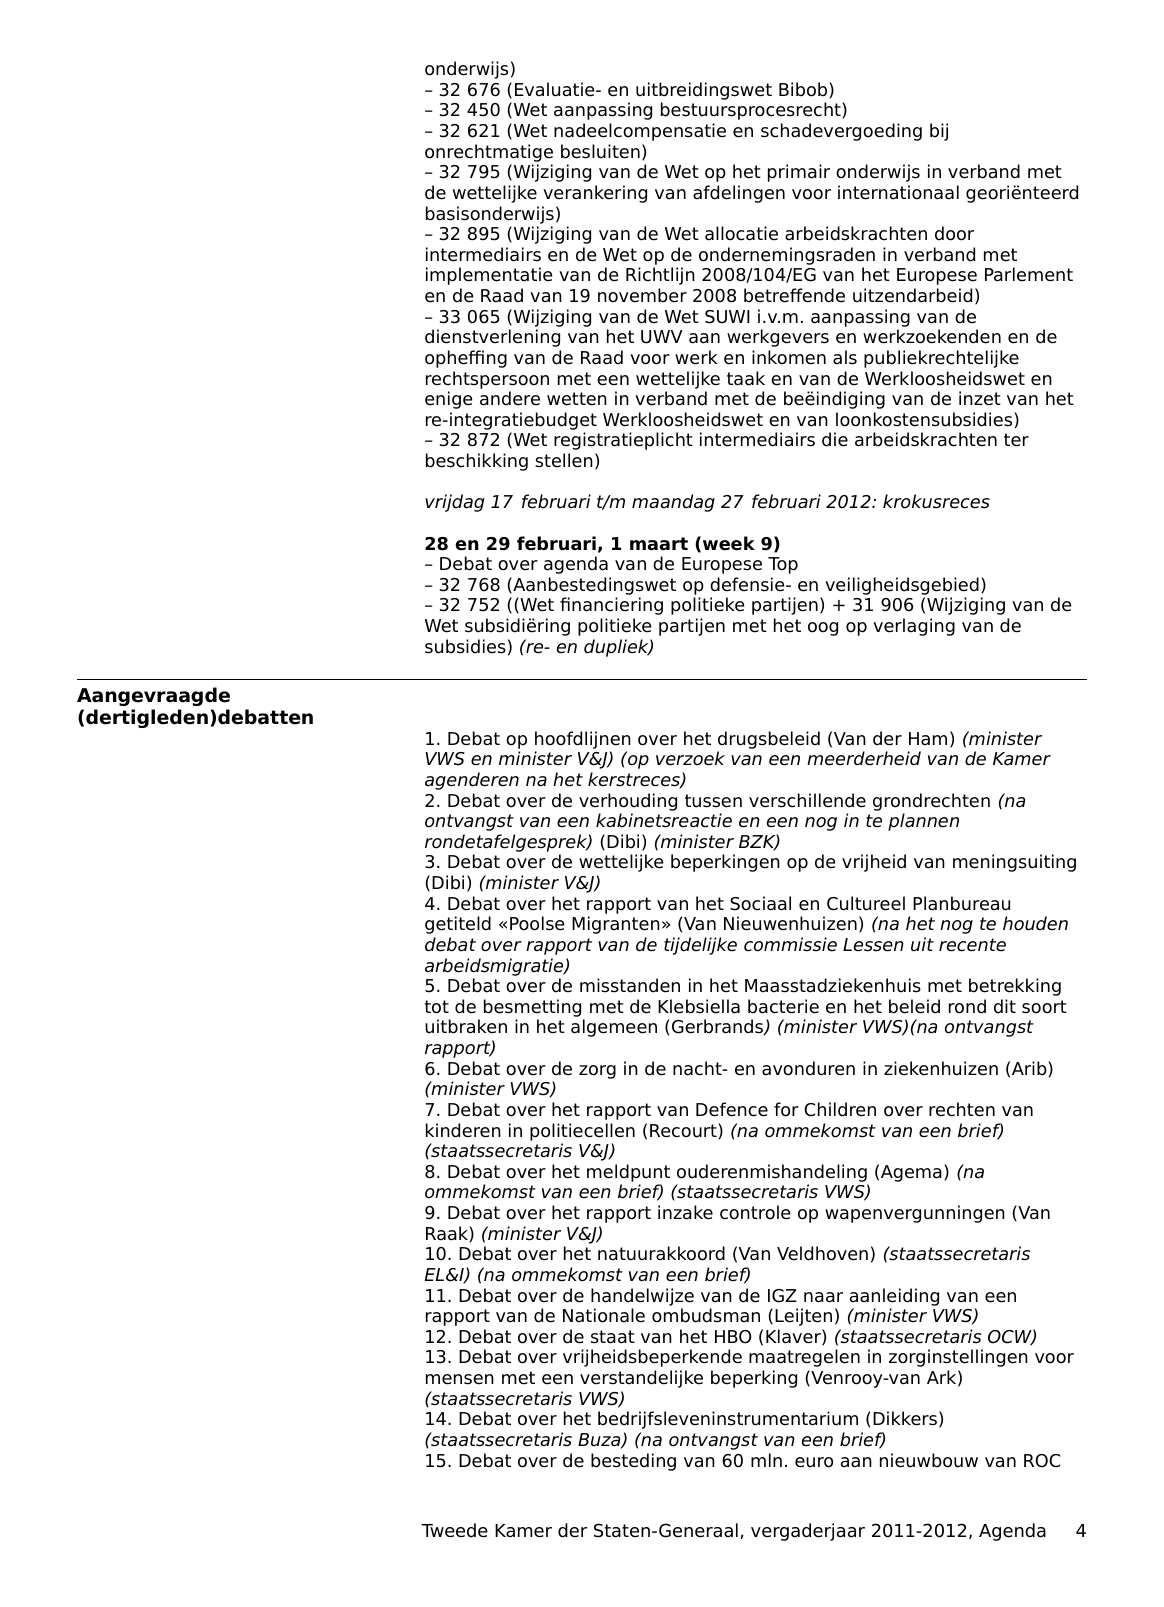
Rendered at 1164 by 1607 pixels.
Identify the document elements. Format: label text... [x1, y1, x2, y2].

table_cell [418, 472, 1087, 492]
table_cell [401, 162, 418, 224]
table_cell [401, 554, 418, 575]
table_cell [401, 80, 418, 100]
table_cell 1. Debat op hoofdlijnen over het drugsbeleid (Van der Ham) (minister VWS en minister V&J) (op verzoek van een meerderheid van de Kamer agenderen na het kerstreces) [418, 729, 1087, 791]
table_cell 28 en 29 februari, 1 maart (week 9) [418, 534, 1087, 554]
table_cell [401, 1162, 418, 1203]
table_cell [401, 1244, 418, 1286]
table_cell [401, 1059, 418, 1100]
table_cell [401, 1451, 418, 1471]
table_cell – 32 795 (Wijziging van de Wet op het primair onderwijs in verband met de wettelijke verankering van afdelingen voor internationaal georiënteerd basisonderwijs) [418, 162, 1087, 224]
table_cell [401, 513, 418, 533]
table_cell onderwijs) [418, 59, 1087, 80]
table_cell [77, 121, 401, 162]
table_cell – Debat over agenda van de Europese Top [418, 554, 1087, 575]
table_cell [401, 100, 418, 121]
table_cell [77, 492, 401, 513]
table_cell 9. Debat over het rapport inzake controle op wapenvergunningen (Van Raak) (minister V&J) [418, 1203, 1087, 1244]
table_cell [77, 575, 401, 595]
table_cell [77, 1100, 401, 1162]
table_cell [77, 853, 401, 894]
table_cell [401, 430, 418, 472]
table_cell [401, 59, 418, 80]
table_cell [77, 894, 401, 976]
table_cell [401, 729, 418, 791]
table_cell [401, 534, 418, 554]
table_cell 2. Debat over de verhouding tussen verschillende grondrechten (na ontvangst van een kabinetsreactie en een nog in te plannen rondetafelgesprek) (Dibi) (minister BZK) [418, 791, 1087, 852]
table_cell [77, 80, 401, 100]
table_cell [401, 472, 418, 492]
table_cell [401, 1203, 418, 1244]
table_cell [77, 1162, 401, 1203]
table_header Aangevraagde (dertigleden)debatten [77, 680, 401, 729]
table_cell [77, 791, 401, 852]
table_cell [401, 121, 418, 162]
table_cell 12. Debat over de staat van het HBO (Klaver) (staatssecretaris OCW) [418, 1327, 1087, 1347]
table_cell – 33 065 (Wijziging van de Wet SUWI i.v.m. aanpassing van de dienstverlening van het UWV aan werkgevers en werkzoekenden en de opheffing van de Raad voor werk en inkomen als publiekrechtelijke rechtspersoon met een wettelijke taak en van de Werkloosheidswet en enige andere wetten in verband met de beëindiging van de inzet van het re-integratiebudget Werkloosheidswet en van loonkostensubsidies) [418, 307, 1087, 430]
table_cell [401, 307, 418, 430]
table_cell [401, 1327, 418, 1347]
table_cell [77, 59, 401, 80]
table_cell [77, 162, 401, 224]
table_cell [77, 224, 401, 307]
table_cell 14. Debat over het bedrijfsleveninstrumentarium (Dikkers) (staatssecretaris Buza) (na ontvangst van een brief) [418, 1409, 1087, 1451]
table_cell [401, 791, 418, 852]
table_cell [401, 1286, 418, 1327]
table_cell [401, 976, 418, 1059]
table_cell [77, 513, 401, 533]
table_cell [77, 729, 401, 791]
table_cell [77, 534, 401, 554]
table_cell 7. Debat over het rapport van Defence for Children over rechten van kinderen in politiecellen (Recourt) (na ommekomst van een brief) (staatssecretaris V&J) [418, 1100, 1087, 1162]
table_cell vrijdag 17 februari t/m maandag 27 februari 2012: krokusreces [418, 492, 1087, 513]
table_cell [77, 1327, 401, 1347]
table_cell – 32 895 (Wijziging van de Wet allocatie arbeidskrachten door intermediairs en de Wet op de ondernemingsraden in verband met implementatie van de Richtlijn 2008/104/EG van het Europese Parlement en de Raad van 19 november 2008 betreffende uitzendarbeid) [418, 224, 1087, 307]
table_cell [401, 492, 418, 513]
table_cell – 32 676 (Evaluatie- en uitbreidingswet Bibob) [418, 80, 1087, 100]
table_cell 8. Debat over het meldpunt ouderenmishandeling (Agema) (na ommekomst van een brief) (staatssecretaris VWS) [418, 1162, 1087, 1203]
table_cell 3. Debat over de wettelijke beperkingen op de vrijheid van meningsuiting (Dibi) (minister V&J) [418, 853, 1087, 894]
table_cell [77, 554, 401, 575]
table_cell [401, 894, 418, 976]
table_cell [77, 307, 401, 430]
table_cell [77, 976, 401, 1059]
table_cell – 32 621 (Wet nadeelcompensatie en schadevergoeding bij onrechtmatige besluiten) [418, 121, 1087, 162]
table_cell 4. Debat over het rapport van het Sociaal en Cultureel Planbureau getiteld «Poolse Migranten» (Van Nieuwenhuizen) (na het nog te houden debat over rapport van de tijdelijke commissie Lessen uit recente arbeidsmigratie) [418, 894, 1087, 976]
table_cell 15. Debat over de besteding van 60 mln. euro aan nieuwbouw van ROC [418, 1451, 1087, 1471]
table_cell [77, 1348, 401, 1409]
table_cell – 32 768 (Aanbestedingswet op defensie- en veiligheidsgebied) [418, 575, 1087, 595]
table_cell [77, 1409, 401, 1451]
table_cell [401, 853, 418, 894]
table_cell [77, 1286, 401, 1327]
table_cell [401, 575, 418, 595]
table_cell 11. Debat over de handelwijze van de IGZ naar aanleiding van een rapport van de Nationale ombudsman (Leijten) (minister VWS) [418, 1286, 1087, 1327]
table_cell [401, 1348, 418, 1409]
table_cell [418, 513, 1087, 533]
table_cell [401, 1100, 418, 1162]
table_cell 10. Debat over het natuurakkoord (Van Veldhoven) (staatssecretaris EL&I) (na ommekomst van een brief) [418, 1244, 1087, 1286]
table_header [418, 680, 1087, 729]
table_cell – 32 450 (Wet aanpassing bestuursprocesrecht) [418, 100, 1087, 121]
table_cell 6. Debat over de zorg in de nacht- en avonduren in ziekenhuizen (Arib) (minister VWS) [418, 1059, 1087, 1100]
table_cell – 32 752 ((Wet financiering politieke partijen) + 31 906 (Wijziging van de Wet subsidiëring politieke partijen met het oog op verlaging van de subsidies) (re- en dupliek) [418, 595, 1087, 657]
table_cell [77, 430, 401, 472]
table_cell [401, 224, 418, 307]
table_cell [77, 595, 401, 657]
table_cell [401, 595, 418, 657]
table_cell [77, 100, 401, 121]
table_cell [77, 1203, 401, 1244]
table_cell [77, 1451, 401, 1471]
table_cell [401, 1409, 418, 1451]
table_cell [77, 1059, 401, 1100]
table_cell [77, 1244, 401, 1286]
table_cell 13. Debat over vrijheidsbeperkende maatregelen in zorginstellingen voor mensen met een verstandelijke beperking (Venrooy-van Ark) (staatssecretaris VWS) [418, 1348, 1087, 1409]
table_cell – 32 872 (Wet registratieplicht intermediairs die arbeidskrachten ter beschikking stellen) [418, 430, 1087, 472]
table_header [401, 680, 418, 729]
table_cell 5. Debat over de misstanden in het Maasstadziekenhuis met betrekking tot de besmetting met de Klebsiella bacterie en het beleid rond dit soort uitbraken in het algemeen (Gerbrands) (minister VWS)(na ontvangst rapport) [418, 976, 1087, 1059]
table_cell [77, 472, 401, 492]
